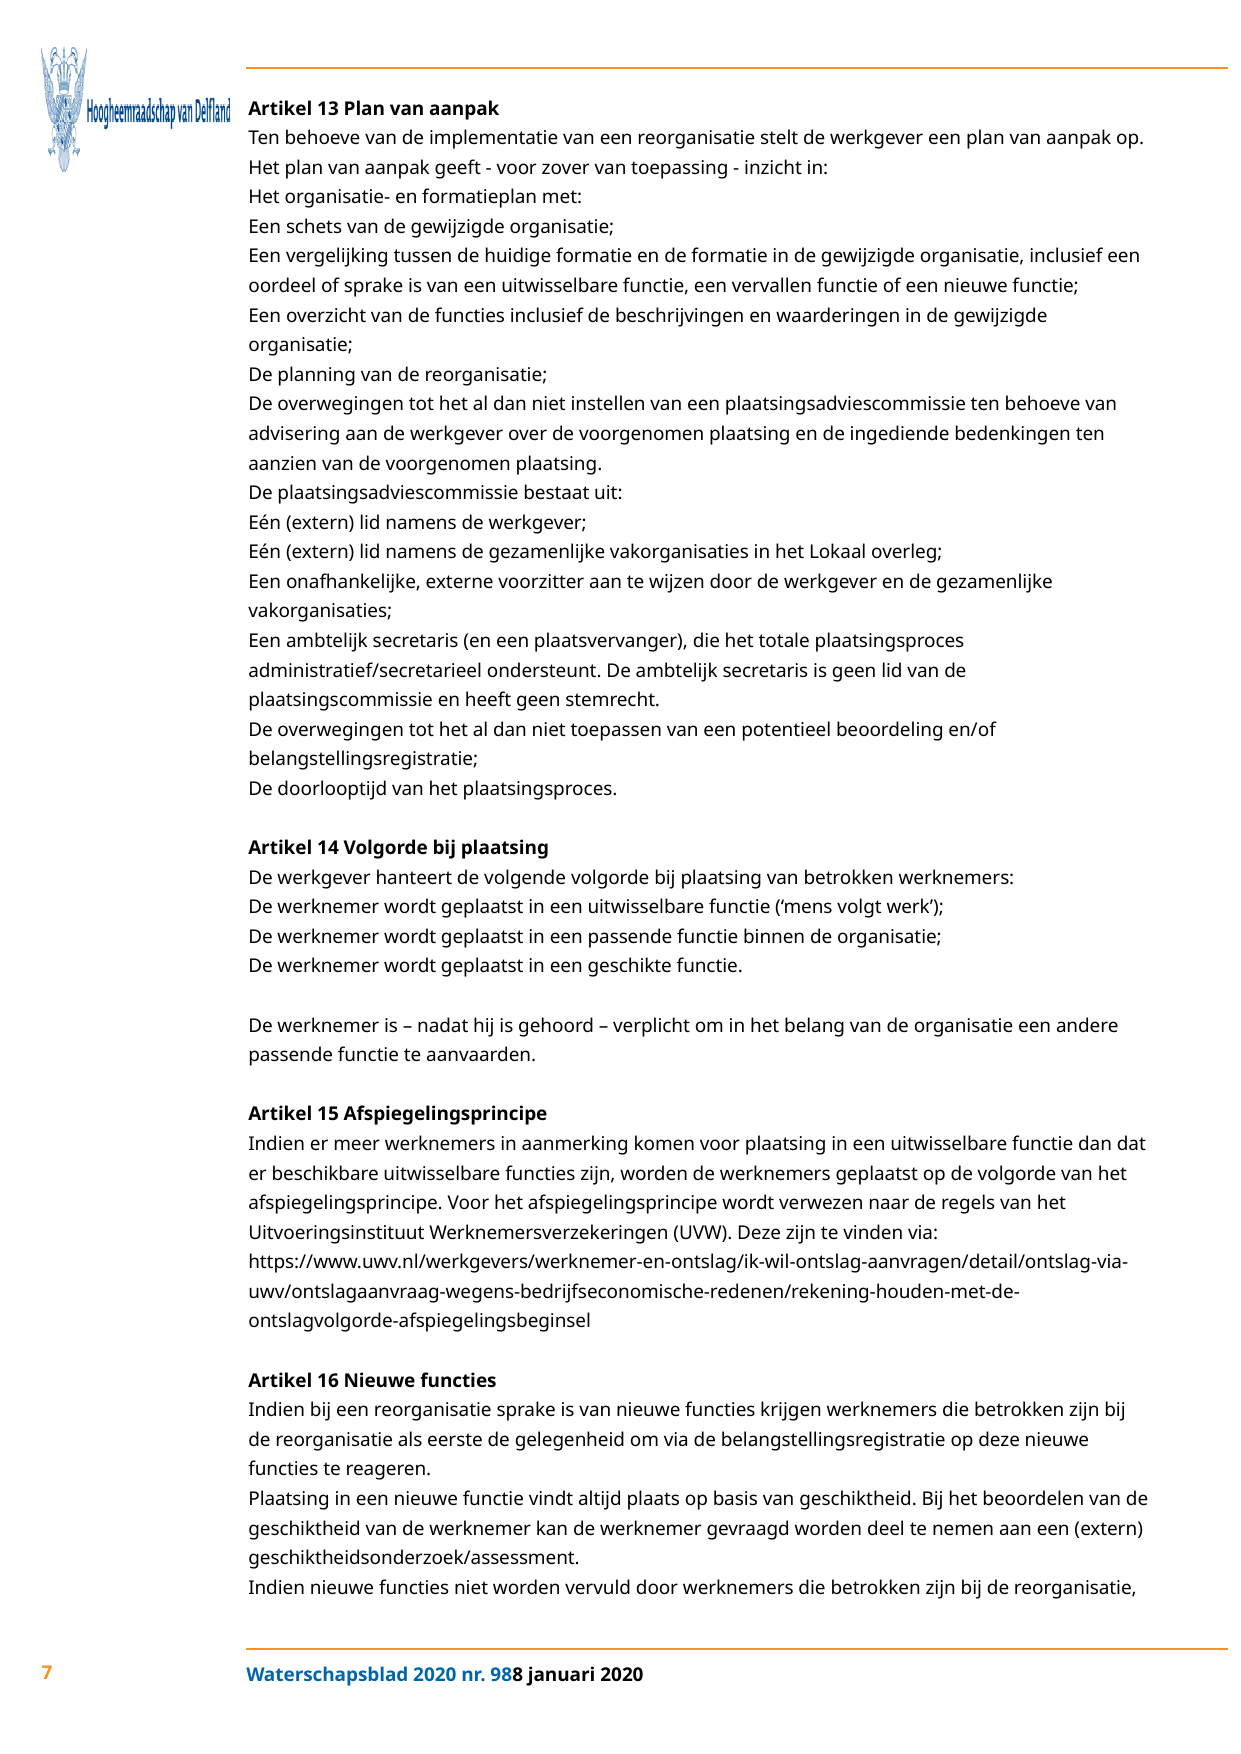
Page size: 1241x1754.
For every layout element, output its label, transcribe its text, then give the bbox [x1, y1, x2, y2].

text De werknemer wordt geplaatst in een passende functie binnen de organisatie; [248, 923, 1152, 949]
text Het plan van aanpak geeft - voor zover van toepassing - inzicht in: [248, 154, 1152, 180]
text Plaatsing in een nieuwe functie vindt altijd plaats op basis van geschiktheid. Bij het beoordelen van de geschiktheid van de werknemer kan de werknemer gevraagd worden deel te nemen aan een (extern) geschiktheidsonderzoek/assessment. [248, 1485, 1152, 1570]
text Eén (extern) lid namens de werkgever; [248, 509, 1152, 535]
text Indien nieuwe functies niet worden vervuld door werknemers die betrokken zijn bij de reorganisatie, [248, 1574, 1152, 1600]
text Eén (extern) lid namens de gezamenlijke vakorganisaties in het Lokaal overleg; [248, 538, 1152, 564]
text De plaatsingsadviescommissie bestaat uit: [248, 479, 1152, 505]
text Artikel 13 Plan van aanpak [248, 95, 1152, 121]
text Een onafhankelijke, externe voorzitter aan te wijzen door de werkgever en de gezamenlijke vakorganisaties; [248, 568, 1152, 623]
text Een ambtelijk secretaris (en een plaatsvervanger), die het totale plaatsingsproces administratief/secretarieel ondersteunt. De ambtelijk secretaris is geen lid van de plaatsingscommissie en heeft geen stemrecht. [248, 627, 1152, 712]
text Artikel 15 Afspiegelingsprincipe [248, 1101, 1152, 1126]
text De doorlooptijd van het plaatsingsproces. [248, 775, 1152, 801]
text Artikel 16 Nieuwe functies [248, 1367, 1152, 1393]
text De planning van de reorganisatie; [248, 361, 1152, 387]
text Artikel 14 Volgorde bij plaatsing [248, 834, 1152, 860]
text Het organisatie- en formatieplan met: [248, 183, 1152, 209]
text De werknemer is – nadat hij is gehoord – verplicht om in het belang van de organisatie een andere passende functie te aanvaarden. [248, 1012, 1152, 1067]
text Ten behoeve van de implementatie van een reorganisatie stelt de werkgever een plan van aanpak op. [248, 124, 1152, 150]
text Indien er meer werknemers in aanmerking komen voor plaatsing in een uitwisselbare functie dan dat er beschikbare uitwisselbare functies zijn, worden de werknemers geplaatst op de volgorde van het afspiegelingsprincipe. Voor het afspiegelingsprincipe wordt verwezen naar de regels van het Uitvoeringsinstituut Werknemersverzekeringen (UVW). Deze zijn te vinden via: https://www.uwv.nl/werkgevers/werknemer-en-ontslag/ik-wil-ontslag-aanvragen/detail/ontslag-via-uwv/ontslagaanvraag-wegens-bedrijfseconomische-redenen/rekening-houden-met-de-ontslagvolgorde-afspiegelingsbeginsel [248, 1130, 1152, 1333]
picture [41, 47, 231, 172]
text De werknemer wordt geplaatst in een uitwisselbare functie (‘mens volgt werk’); [248, 893, 1152, 919]
text De overwegingen tot het al dan niet toepassen van een potentieel beoordeling en/of belangstellingsregistratie; [248, 716, 1152, 771]
text De overwegingen tot het al dan niet instellen van een plaatsingsadviescommissie ten behoeve van advisering aan de werkgever over de voorgenomen plaatsing en de ingediende bedenkingen ten aanzien van de voorgenomen plaatsing. [248, 391, 1152, 476]
text Een schets van de gewijzigde organisatie; [248, 213, 1152, 239]
text Indien bij een reorganisatie sprake is van nieuwe functies krijgen werknemers die betrokken zijn bij de reorganisatie als eerste de gelegenheid om via de belangstellingsregistratie op deze nieuwe functies te reageren. [248, 1396, 1152, 1481]
text De werknemer wordt geplaatst in een geschikte functie. [248, 953, 1152, 978]
text De werkgever hanteert de volgende volgorde bij plaatsing van betrokken werknemers: [248, 864, 1152, 890]
text Een overzicht van de functies inclusief de beschrijvingen en waarderingen in de gewijzigde organisatie; [248, 302, 1152, 357]
text Een vergelijking tussen de huidige formatie en de formatie in de gewijzigde organisatie, inclusief een oordeel of sprake is van een uitwisselbare functie, een vervallen functie of een nieuwe functie; [248, 243, 1152, 298]
